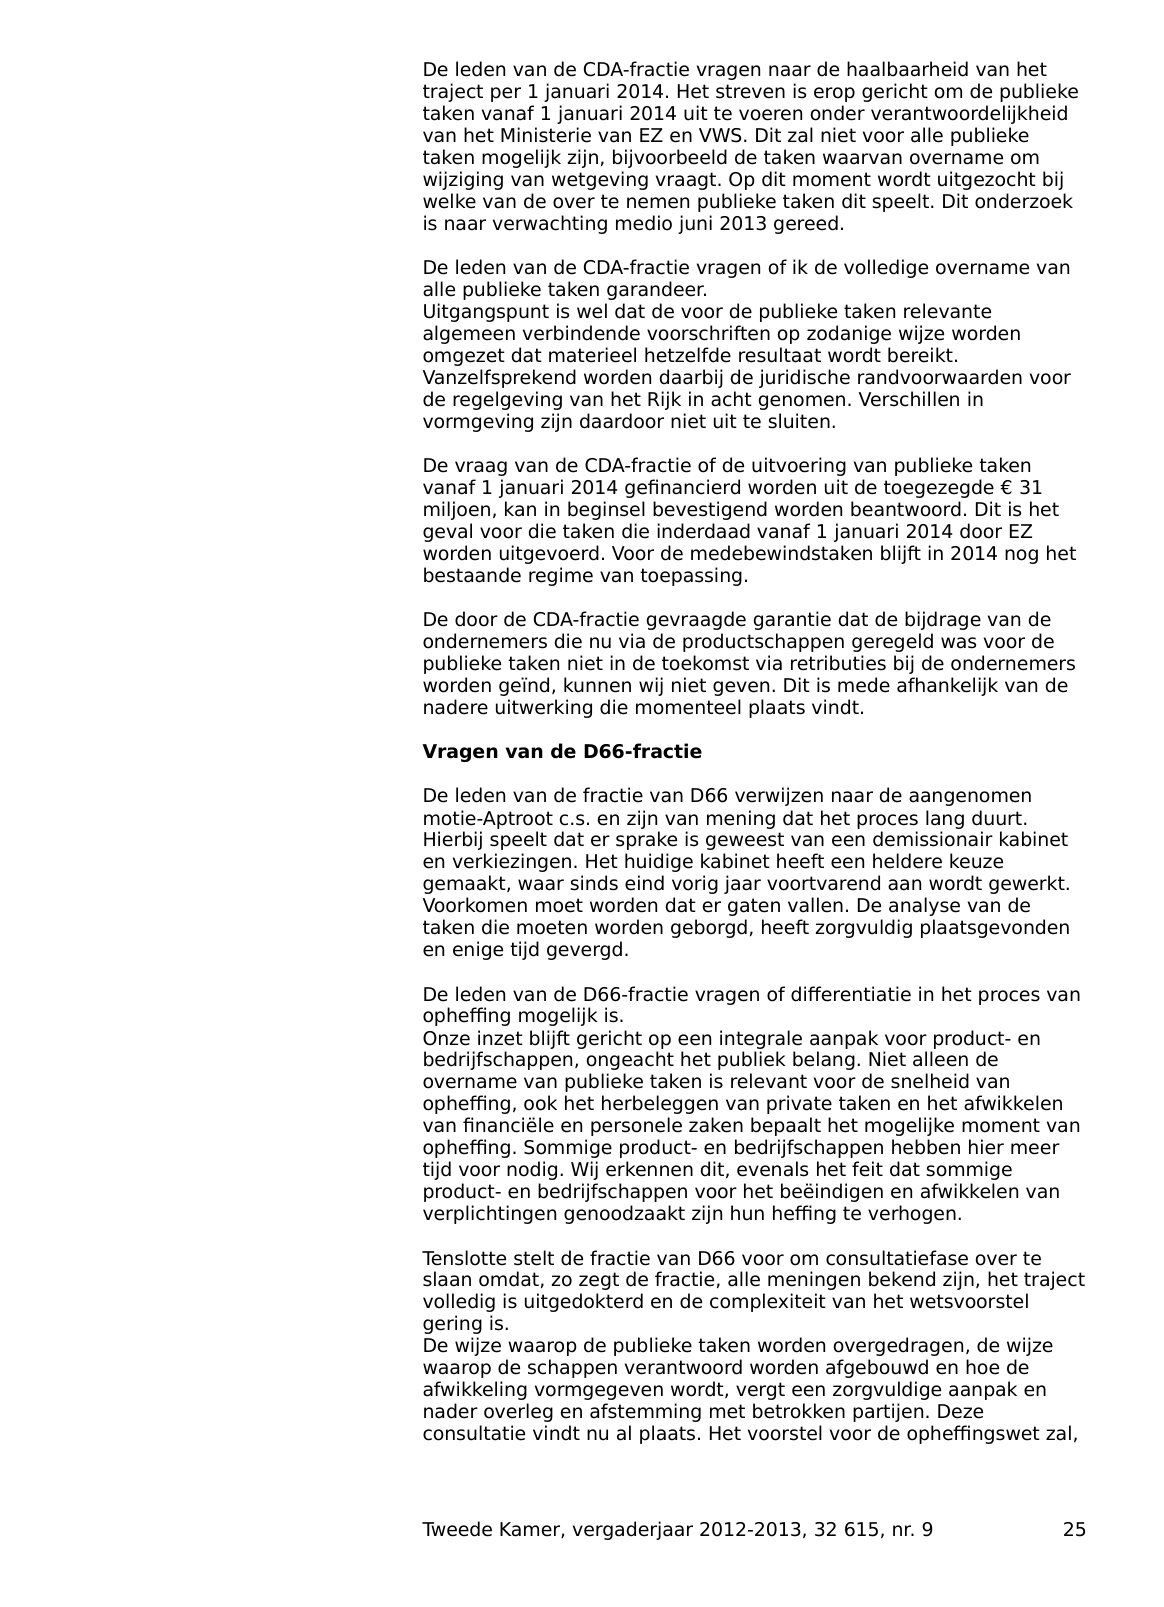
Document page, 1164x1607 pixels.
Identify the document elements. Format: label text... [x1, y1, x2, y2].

text De leden van de D66-fractie vragen of differentiatie in het proces van opheffing mogelijk is. [422, 983, 1087, 1027]
text Uitgangspunt is wel dat de voor de publieke taken relevante algemeen verbindende voorschriften op zodanige wijze worden omgezet dat materieel hetzelfde resultaat wordt bereikt. Vanzelfsprekend worden daarbij de juridische randvoorwaarden voor de regelgeving van het Rijk in acht genomen. Verschillen in vormgeving zijn daardoor niet uit te sluiten. [422, 301, 1087, 433]
text Onze inzet blijft gericht op een integrale aanpak voor product- en bedrijfschappen, ongeacht het publiek belang. Niet alleen de overname van publieke taken is relevant voor de snelheid van opheffing, ook het herbeleggen van private taken en het afwikkelen van financiële en personele zaken bepaalt het mogelijke moment van opheffing. Sommige product- en bedrijfschappen hebben hier meer tijd voor nodig. Wij erkennen dit, evenals het feit dat sommige product- en bedrijfschappen voor het beëindigen en afwikkelen van verplichtingen genoodzaakt zijn hun heffing te verhogen. [422, 1027, 1087, 1225]
text De wijze waarop de publieke taken worden overgedragen, de wijze waarop de schappen verantwoord worden afgebouwd en hoe de afwikkeling vormgegeven wordt, vergt een zorgvuldige aanpak en nader overleg en afstemming met betrokken partijen. Deze consultatie vindt nu al plaats. Het voorstel voor de opheffingswet zal, [422, 1335, 1087, 1445]
text Hierbij speelt dat er sprake is geweest van een demissionair kabinet en verkiezingen. Het huidige kabinet heeft een heldere keuze gemaakt, waar sinds eind vorig jaar voortvarend aan wordt gewerkt. Voorkomen moet worden dat er gaten vallen. De analyse van de taken die moeten worden geborgd, heeft zorgvuldig plaatsgevonden en enige tijd gevergd. [422, 829, 1087, 961]
text Tenslotte stelt de fractie van D66 voor om consultatiefase over te slaan omdat, zo zegt de fractie, alle meningen bekend zijn, het traject volledig is uitgedokterd en de complexiteit van het wetsvoorstel gering is. [422, 1247, 1087, 1335]
text De leden van de CDA-fractie vragen naar de haalbaarheid van het traject per 1 januari 2014. Het streven is erop gericht om de publieke taken vanaf 1 januari 2014 uit te voeren onder verantwoordelijkheid van het Ministerie van EZ en VWS. Dit zal niet voor alle publieke taken mogelijk zijn, bijvoorbeeld de taken waarvan overname om wijziging van wetgeving vraagt. Op dit moment wordt uitgezocht bij welke van de over te nemen publieke taken dit speelt. Dit onderzoek is naar verwachting medio juni 2013 gereed. [422, 59, 1087, 235]
subtitle Vragen van de D66-fractie [422, 741, 1087, 763]
text De leden van de fractie van D66 verwijzen naar de aangenomen motie-Aptroot c.s. en zijn van mening dat het proces lang duurt. [422, 785, 1087, 829]
text De door de CDA-fractie gevraagde garantie dat de bijdrage van de ondernemers die nu via de productschappen geregeld was voor de publieke taken niet in de toekomst via retributies bij de ondernemers worden geïnd, kunnen wij niet geven. Dit is mede afhankelijk van de nadere uitwerking die momenteel plaats vindt. [422, 609, 1087, 719]
text De leden van de CDA-fractie vragen of ik de volledige overname van alle publieke taken garandeer. [422, 257, 1087, 301]
text De vraag van de CDA-fractie of de uitvoering van publieke taken vanaf 1 januari 2014 gefinancierd worden uit de toegezegde € 31 miljoen, kan in beginsel bevestigend worden beantwoord. Dit is het geval voor die taken die inderdaad vanaf 1 januari 2014 door EZ worden uitgevoerd. Voor de medebewindstaken blijft in 2014 nog het bestaande regime van toepassing. [422, 455, 1087, 587]
